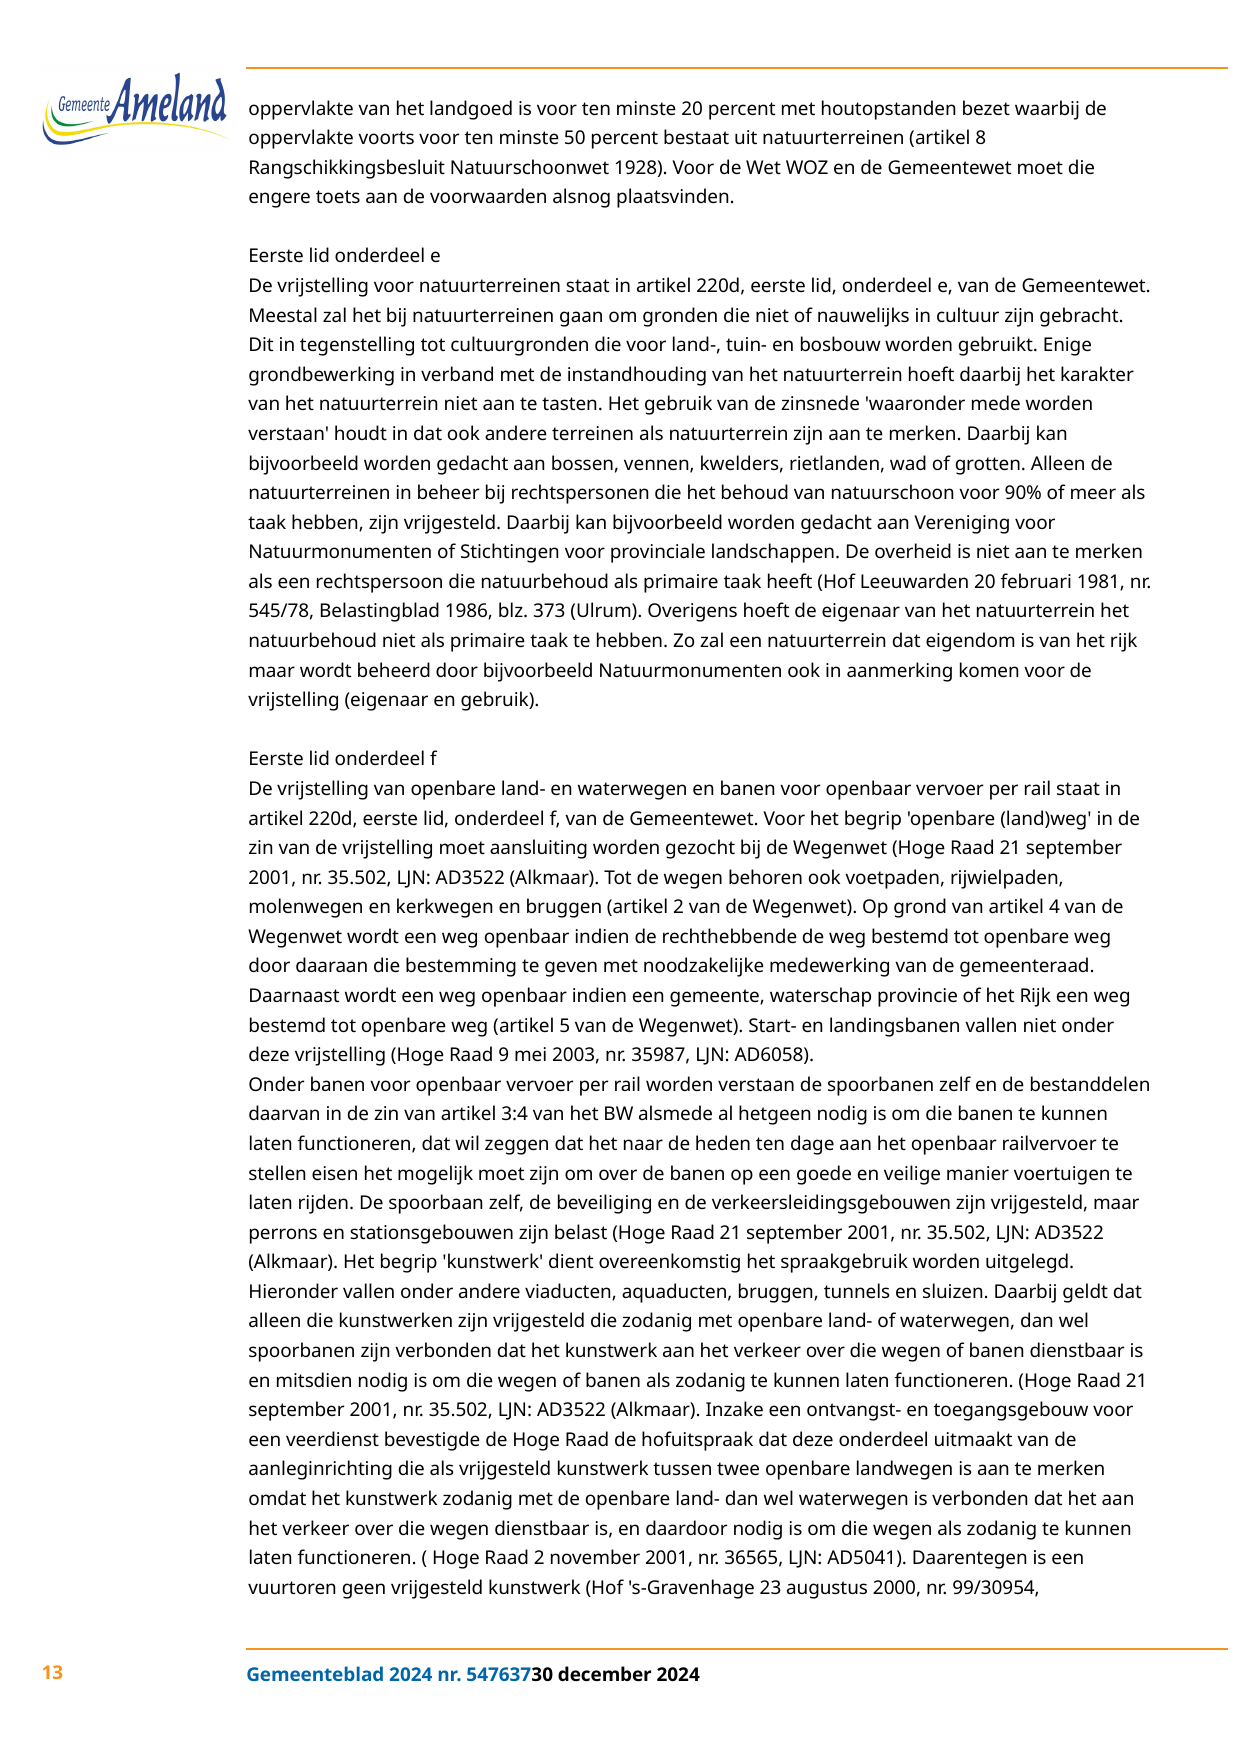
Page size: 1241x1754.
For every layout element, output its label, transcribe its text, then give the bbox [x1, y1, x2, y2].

text Eerste lid onderdeel e [248, 243, 1152, 268]
text Eerste lid onderdeel f [248, 746, 1152, 771]
picture [41, 47, 231, 172]
text oppervlakte van het landgoed is voor ten minste 20 percent met houtopstanden bezet waarbij de oppervlakte voorts voor ten minste 50 percent bestaat uit natuurterreinen (artikel 8 Rangschikkingsbesluit Natuurschoonwet 1928). Voor de Wet WOZ en de Gemeentewet moet die engere toets aan de voorwaarden alsnog plaatsvinden. [248, 95, 1152, 209]
text De vrijstelling voor natuurterreinen staat in artikel 220d, eerste lid, onderdeel e, van de Gemeentewet. Meestal zal het bij natuurterreinen gaan om gronden die niet of nauwelijks in cultuur zijn gebracht. Dit in tegenstelling tot cultuurgronden die voor land-, tuin- en bosbouw worden gebruikt. Enige grondbewerking in verband met de instandhouding van het natuurterrein hoeft daarbij het karakter van het natuurterrein niet aan te tasten. Het gebruik van de zinsnede 'waaronder mede worden verstaan' houdt in dat ook andere terreinen als natuurterrein zijn aan te merken. Daarbij kan bijvoorbeeld worden gedacht aan bossen, vennen, kwelders, rietlanden, wad of grotten. Alleen de natuurterreinen in beheer bij rechtspersonen die het behoud van natuurschoon voor 90% of meer als taak hebben, zijn vrijgesteld. Daarbij kan bijvoorbeeld worden gedacht aan Vereniging voor Natuurmonumenten of Stichtingen voor provinciale landschappen. De overheid is niet aan te merken als een rechtspersoon die natuurbehoud als primaire taak heeft (Hof Leeuwarden 20 februari 1981, nr. 545/78, Belastingblad 1986, blz. 373 (Ulrum). Overigens hoeft de eigenaar van het natuurterrein het natuurbehoud niet als primaire taak te hebben. Zo zal een natuurterrein dat eigendom is van het rijk maar wordt beheerd door bijvoorbeeld Natuurmonumenten ook in aanmerking komen voor de vrijstelling (eigenaar en gebruik). [248, 272, 1152, 712]
text De vrijstelling van openbare land- en waterwegen en banen voor openbaar vervoer per rail staat in artikel 220d, eerste lid, onderdeel f, van de Gemeentewet. Voor het begrip 'openbare (land)weg' in de zin van de vrijstelling moet aansluiting worden gezocht bij de Wegenwet (Hoge Raad 21 september 2001, nr. 35.502, LJN: AD3522 (Alkmaar). Tot de wegen behoren ook voetpaden, rijwielpaden, molenwegen en kerkwegen en bruggen (artikel 2 van de Wegenwet). Op grond van artikel 4 van de Wegenwet wordt een weg openbaar indien de rechthebbende de weg bestemd tot openbare weg door daaraan die bestemming te geven met noodzakelijke medewerking van de gemeenteraad. Daarnaast wordt een weg openbaar indien een gemeente, waterschap provincie of het Rijk een weg bestemd tot openbare weg (artikel 5 van de Wegenwet). Start- en landingsbanen vallen niet onder deze vrijstelling (Hoge Raad 9 mei 2003, nr. 35987, LJN: AD6058). [248, 775, 1152, 1067]
text Onder banen voor openbaar vervoer per rail worden verstaan de spoorbanen zelf en de bestanddelen daarvan in de zin van artikel 3:4 van het BW alsmede al hetgeen nodig is om die banen te kunnen laten functioneren, dat wil zeggen dat het naar de heden ten dage aan het openbaar railvervoer te stellen eisen het mogelijk moet zijn om over de banen op een goede en veilige manier voertuigen te laten rijden. De spoorbaan zelf, de beveiliging en de verkeersleidingsgebouwen zijn vrijgesteld, maar perrons en stationsgebouwen zijn belast (Hoge Raad 21 september 2001, nr. 35.502, LJN: AD3522 (Alkmaar). Het begrip 'kunstwerk' dient overeenkomstig het spraakgebruik worden uitgelegd. Hieronder vallen onder andere viaducten, aquaducten, bruggen, tunnels en sluizen. Daarbij geldt dat alleen die kunstwerken zijn vrijgesteld die zodanig met openbare land- of waterwegen, dan wel spoorbanen zijn verbonden dat het kunstwerk aan het verkeer over die wegen of banen dienstbaar is en mitsdien nodig is om die wegen of banen als zodanig te kunnen laten functioneren. (Hoge Raad 21 september 2001, nr. 35.502, LJN: AD3522 (Alkmaar). Inzake een ontvangst- en toegangsgebouw voor een veerdienst bevestigde de Hoge Raad de hofuitspraak dat deze onderdeel uitmaakt van de aanleginrichting die als vrijgesteld kunstwerk tussen twee openbare landwegen is aan te merken omdat het kunstwerk zodanig met de openbare land- dan wel waterwegen is verbonden dat het aan het verkeer over die wegen dienstbaar is, en daardoor nodig is om die wegen als zodanig te kunnen laten functioneren. ( Hoge Raad 2 november 2001, nr. 36565, LJN: AD5041). Daarentegen is een vuurtoren geen vrijgesteld kunstwerk (Hof 's-Gravenhage 23 augustus 2000, nr. 99/30954, [248, 1071, 1152, 1600]
